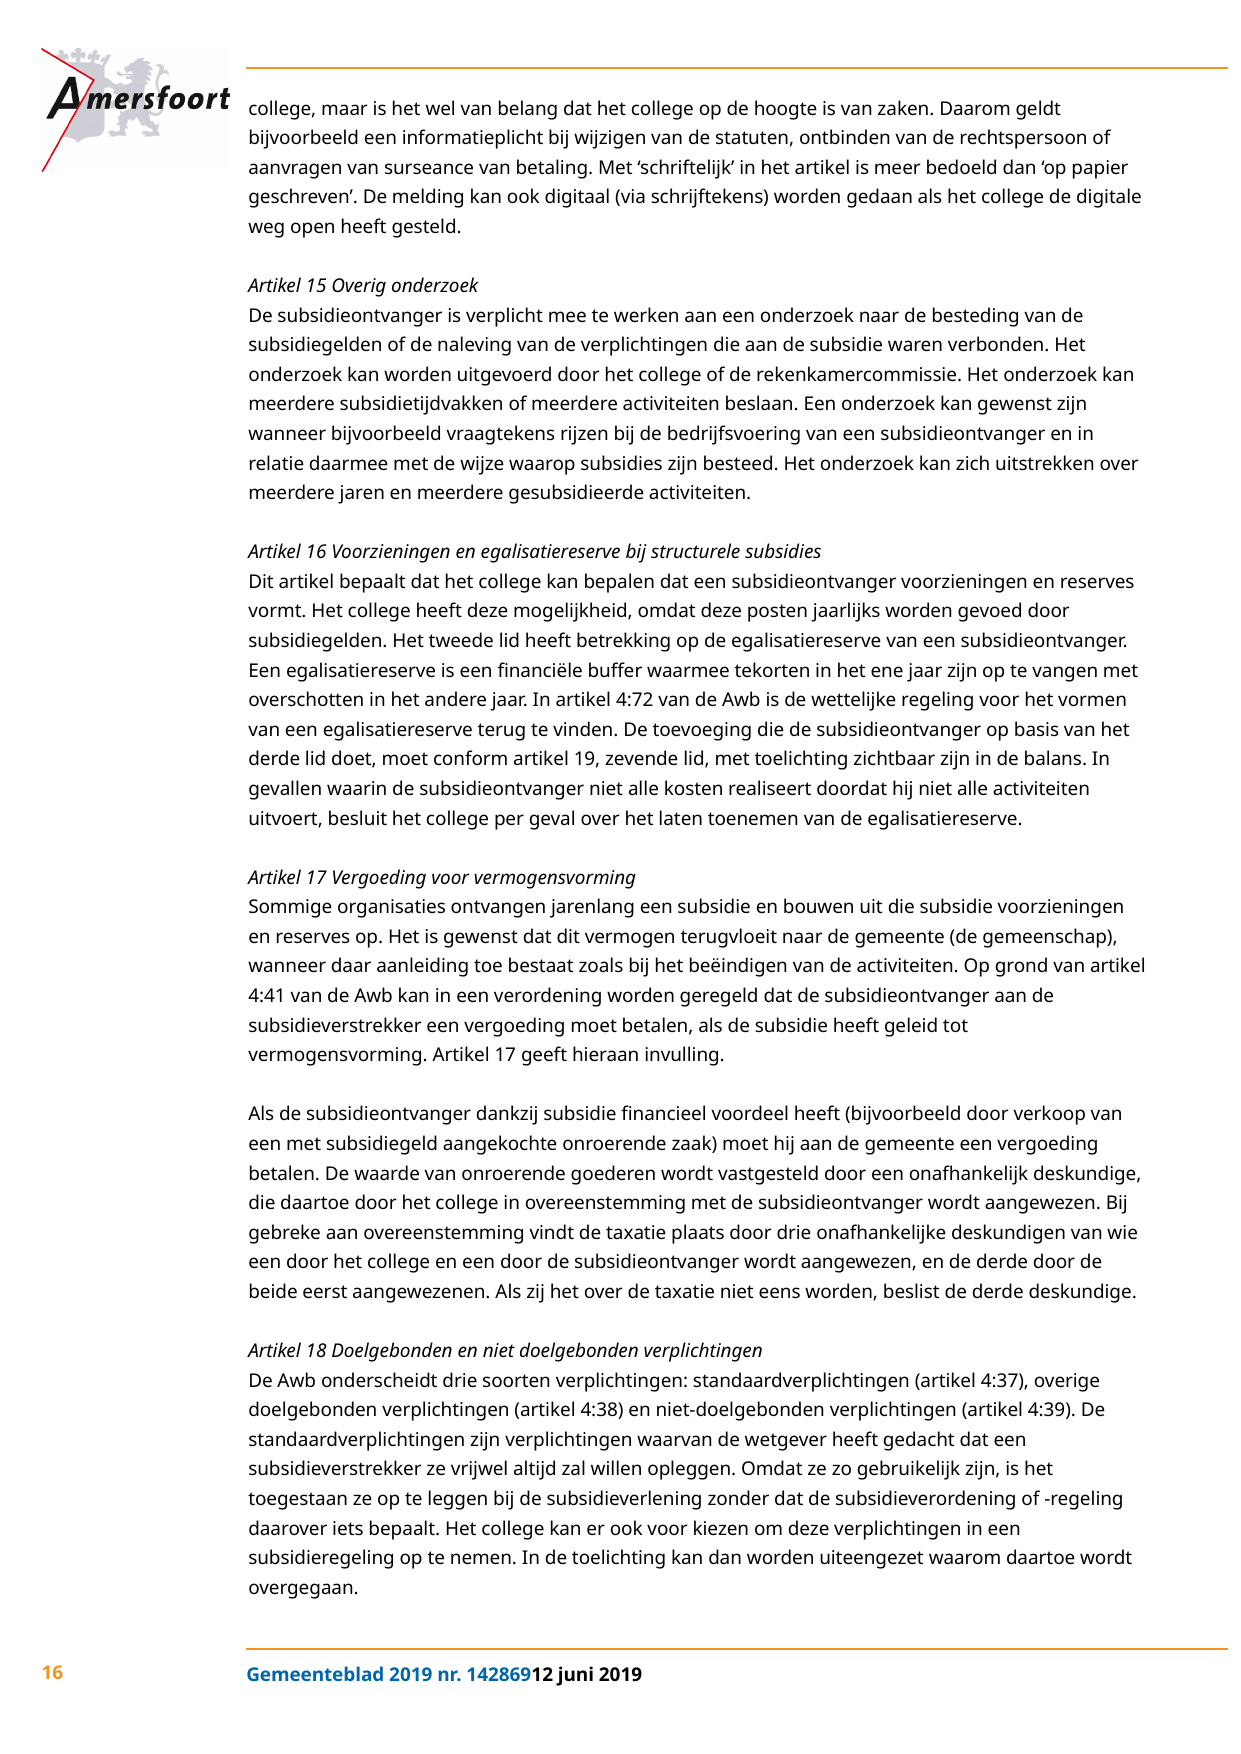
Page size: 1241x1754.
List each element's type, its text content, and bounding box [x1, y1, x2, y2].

text college, maar is het wel van belang dat het college op de hoogte is van zaken. Daarom geldt bijvoorbeeld een informatieplicht bij wijzigen van de statuten, ontbinden van de rechtspersoon of aanvragen van surseance van betaling. Met ‘schriftelijk’ in het artikel is meer bedoeld dan ‘op papier geschreven’. De melding kan ook digitaal (via schrijftekens) worden gedaan als het college de digitale weg open heeft gesteld. [248, 95, 1152, 239]
text De Awb onderscheidt drie soorten verplichtingen: standaardverplichtingen (artikel 4:37), overige doelgebonden verplichtingen (artikel 4:38) en niet-doelgebonden verplichtingen (artikel 4:39). De standaardverplichtingen zijn verplichtingen waarvan de wetgever heeft gedacht dat een subsidieverstrekker ze vrijwel altijd zal willen opleggen. Omdat ze zo gebruikelijk zijn, is het toegestaan ze op te leggen bij de subsidieverlening zonder dat de subsidieverordening of -regeling daarover iets bepaalt. Het college kan er ook voor kiezen om deze verplichtingen in een subsidieregeling op te nemen. In de toelichting kan dan worden uiteengezet waarom daartoe wordt overgegaan. [248, 1367, 1152, 1600]
text Artikel 18 Doelgebonden en niet doelgebonden verplichtingen [248, 1337, 1152, 1363]
text Artikel 15 Overig onderzoek [248, 272, 1152, 298]
picture [41, 47, 231, 172]
text De subsidieontvanger is verplicht mee te werken aan een onderzoek naar de besteding van de subsidiegelden of de naleving van de verplichtingen die aan de subsidie waren verbonden. Het onderzoek kan worden uitgevoerd door het college of de rekenkamercommissie. Het onderzoek kan meerdere subsidietijdvakken of meerdere activiteiten beslaan. Een onderzoek kan gewenst zijn wanneer bijvoorbeeld vraagtekens rijzen bij de bedrijfsvoering van een subsidieontvanger en in relatie daarmee met de wijze waarop subsidies zijn besteed. Het onderzoek kan zich uitstrekken over meerdere jaren en meerdere gesubsidieerde activiteiten. [248, 302, 1152, 505]
text Artikel 16 Voorzieningen en egalisatiereserve bij structurele subsidies [248, 538, 1152, 564]
text Artikel 17 Vergoeding voor vermogensvorming [248, 864, 1152, 890]
text Dit artikel bepaalt dat het college kan bepalen dat een subsidieontvanger voorzieningen en reserves vormt. Het college heeft deze mogelijkheid, omdat deze posten jaarlijks worden gevoed door subsidiegelden. Het tweede lid heeft betrekking op de egalisatiereserve van een subsidieontvanger. Een egalisatiereserve is een financiële buffer waarmee tekorten in het ene jaar zijn op te vangen met overschotten in het andere jaar. In artikel 4:72 van de Awb is de wettelijke regeling voor het vormen van een egalisatiereserve terug te vinden. De toevoeging die de subsidieontvanger op basis van het derde lid doet, moet conform artikel 19, zevende lid, met toelichting zichtbaar zijn in de balans. In gevallen waarin de subsidieontvanger niet alle kosten realiseert doordat hij niet alle activiteiten uitvoert, besluit het college per geval over het laten toenemen van de egalisatiereserve. [248, 568, 1152, 831]
text Als de subsidieontvanger dankzij subsidie financieel voordeel heeft (bijvoorbeeld door verkoop van een met subsidiegeld aangekochte onroerende zaak) moet hij aan de gemeente een vergoeding betalen. De waarde van onroerende goederen wordt vastgesteld door een onafhankelijk deskundige, die daartoe door het college in overeenstemming met de subsidieontvanger wordt aangewezen. Bij gebreke aan overeenstemming vindt de taxatie plaats door drie onafhankelijke deskundigen van wie een door het college en een door de subsidieontvanger wordt aangewezen, en de derde door de beide eerst aangewezenen. Als zij het over de taxatie niet eens worden, beslist de derde deskundige. [248, 1101, 1152, 1304]
text Sommige organisaties ontvangen jarenlang een subsidie en bouwen uit die subsidie voorzieningen en reserves op. Het is gewenst dat dit vermogen terugvloeit naar de gemeente (de gemeenschap), wanneer daar aanleiding toe bestaat zoals bij het beëindigen van de activiteiten. Op grond van artikel 4:41 van de Awb kan in een verordening worden geregeld dat de subsidieontvanger aan de subsidieverstrekker een vergoeding moet betalen, als de subsidie heeft geleid tot vermogensvorming. Artikel 17 geeft hieraan invulling. [248, 893, 1152, 1067]
